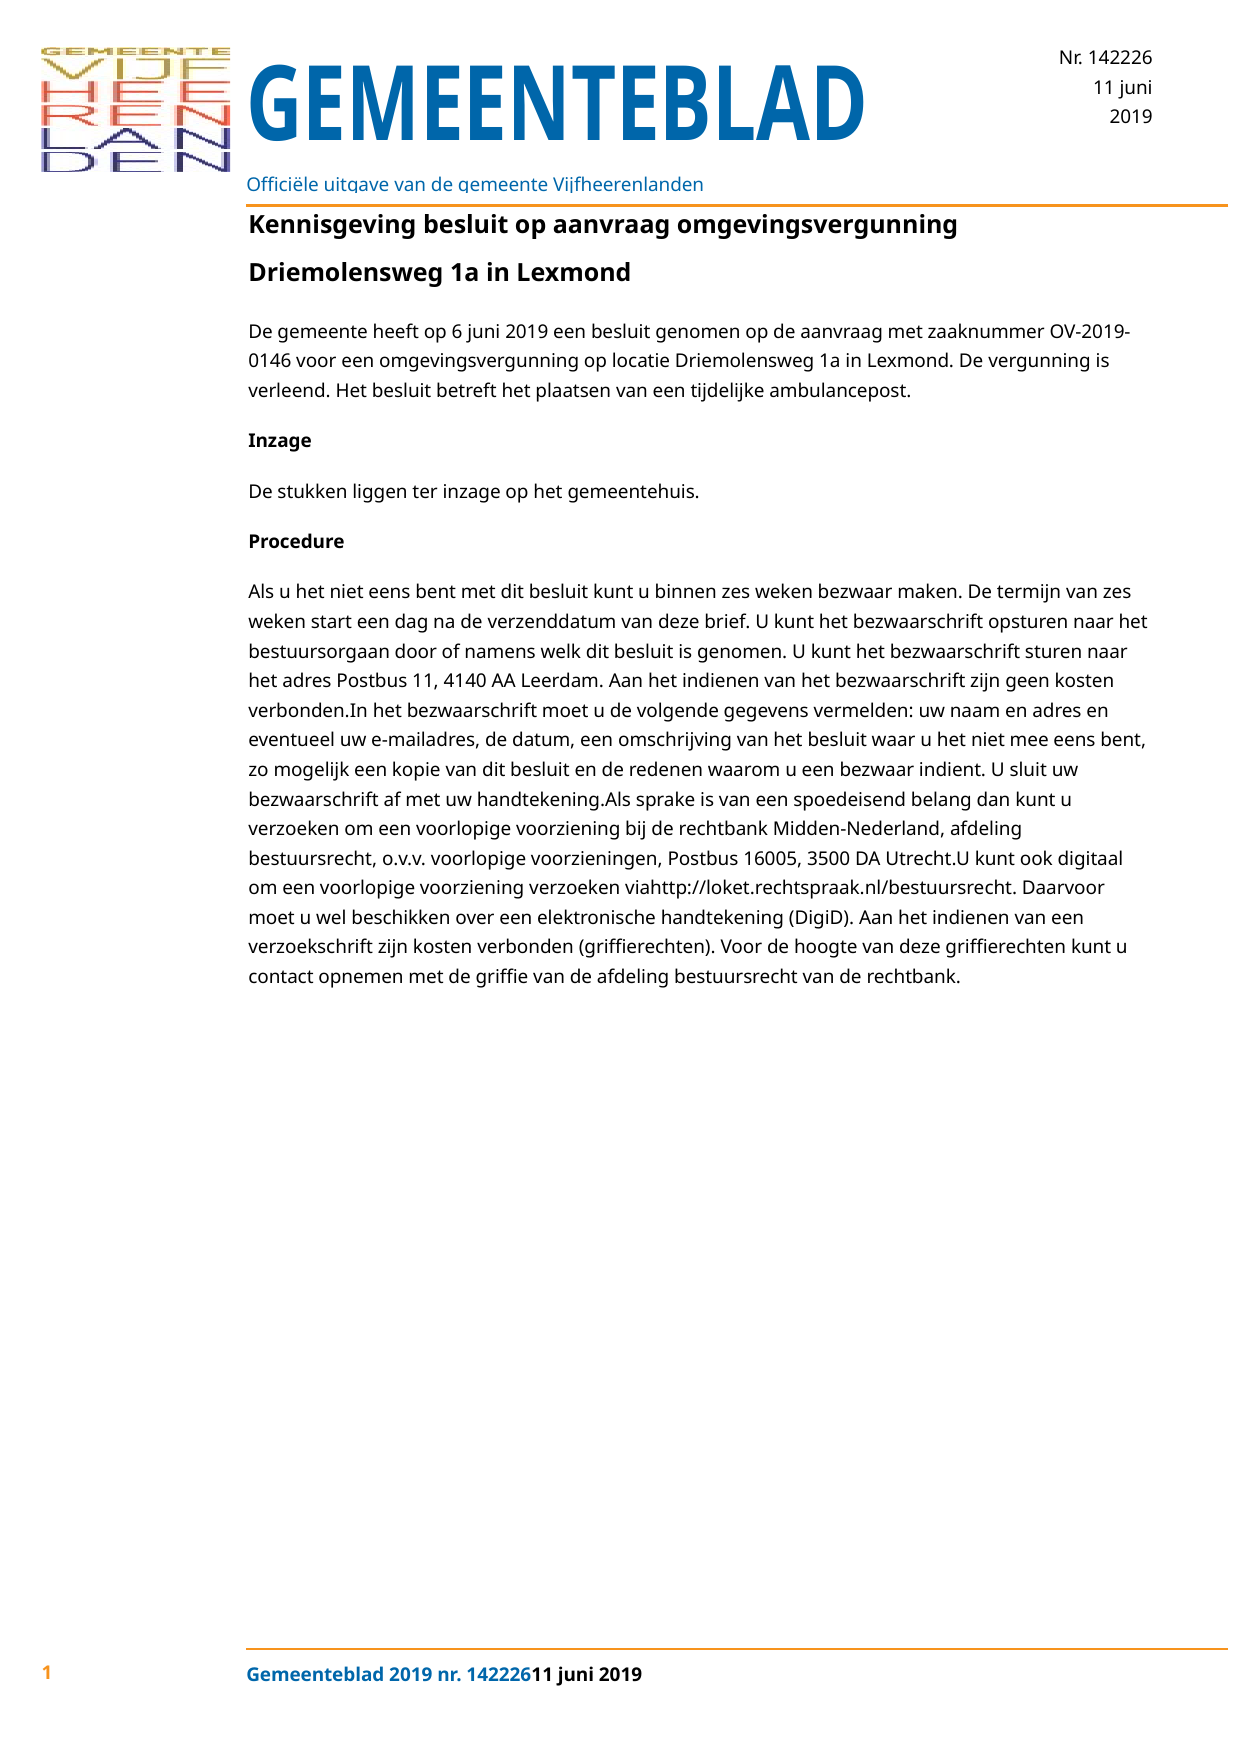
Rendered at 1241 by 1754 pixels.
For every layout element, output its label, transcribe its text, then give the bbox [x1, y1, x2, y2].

text De gemeente heeft op 6 juni 2019 een besluit genomen op de aanvraag met zaaknummer OV-2019-0146 voor een omgevingsvergunning op locatie Driemolensweg 1a in Lexmond. De vergunning is verleend. Het besluit betreft het plaatsen van een tijdelijke ambulancepost. [248, 318, 1152, 403]
text Procedure [248, 528, 1152, 554]
text Kennisgeving besluit op aanvraag omgevingsvergunning Driemolensweg 1a in Lexmond [248, 207, 1152, 288]
text Als u het niet eens bent met dit besluit kunt u binnen zes weken bezwaar maken. De termijn van zes weken start een dag na de verzenddatum van deze brief. U kunt het bezwaarschrift opsturen naar het bestuursorgaan door of namens welk dit besluit is genomen. U kunt het bezwaarschrift sturen naar het adres Postbus 11, 4140 AA Leerdam. Aan het indienen van het bezwaarschrift zijn geen kosten verbonden.In het bezwaarschrift moet u de volgende gegevens vermelden: uw naam en adres en eventueel uw e-mailadres, de datum, een omschrijving van het besluit waar u het niet mee eens bent, zo mogelijk een kopie van dit besluit en de redenen waarom u een bezwaar indient. U sluit uw bezwaarschrift af met uw handtekening.Als sprake is van een spoedeisend belang dan kunt u verzoeken om een voorlopige voorziening bij de rechtbank Midden-Nederland, afdeling bestuursrecht, o.v.v. voorlopige voorzieningen, Postbus 16005, 3500 DA Utrecht.U kunt ook digitaal om een voorlopige voorziening verzoeken viahttp://loket.rechtspraak.nl/bestuursrecht. Daarvoor moet u wel beschikken over een elektronische handtekening (DigiD). Aan het indienen van een verzoekschrift zijn kosten verbonden (griffierechten). Voor de hoogte van deze griffierechten kunt u contact opnemen met de griffie van de afdeling bestuursrecht van de rechtbank. [248, 579, 1152, 989]
text De stukken liggen ter inzage op het gemeentehuis. [248, 478, 1152, 504]
text Inzage [248, 427, 1152, 453]
picture [41, 47, 231, 172]
